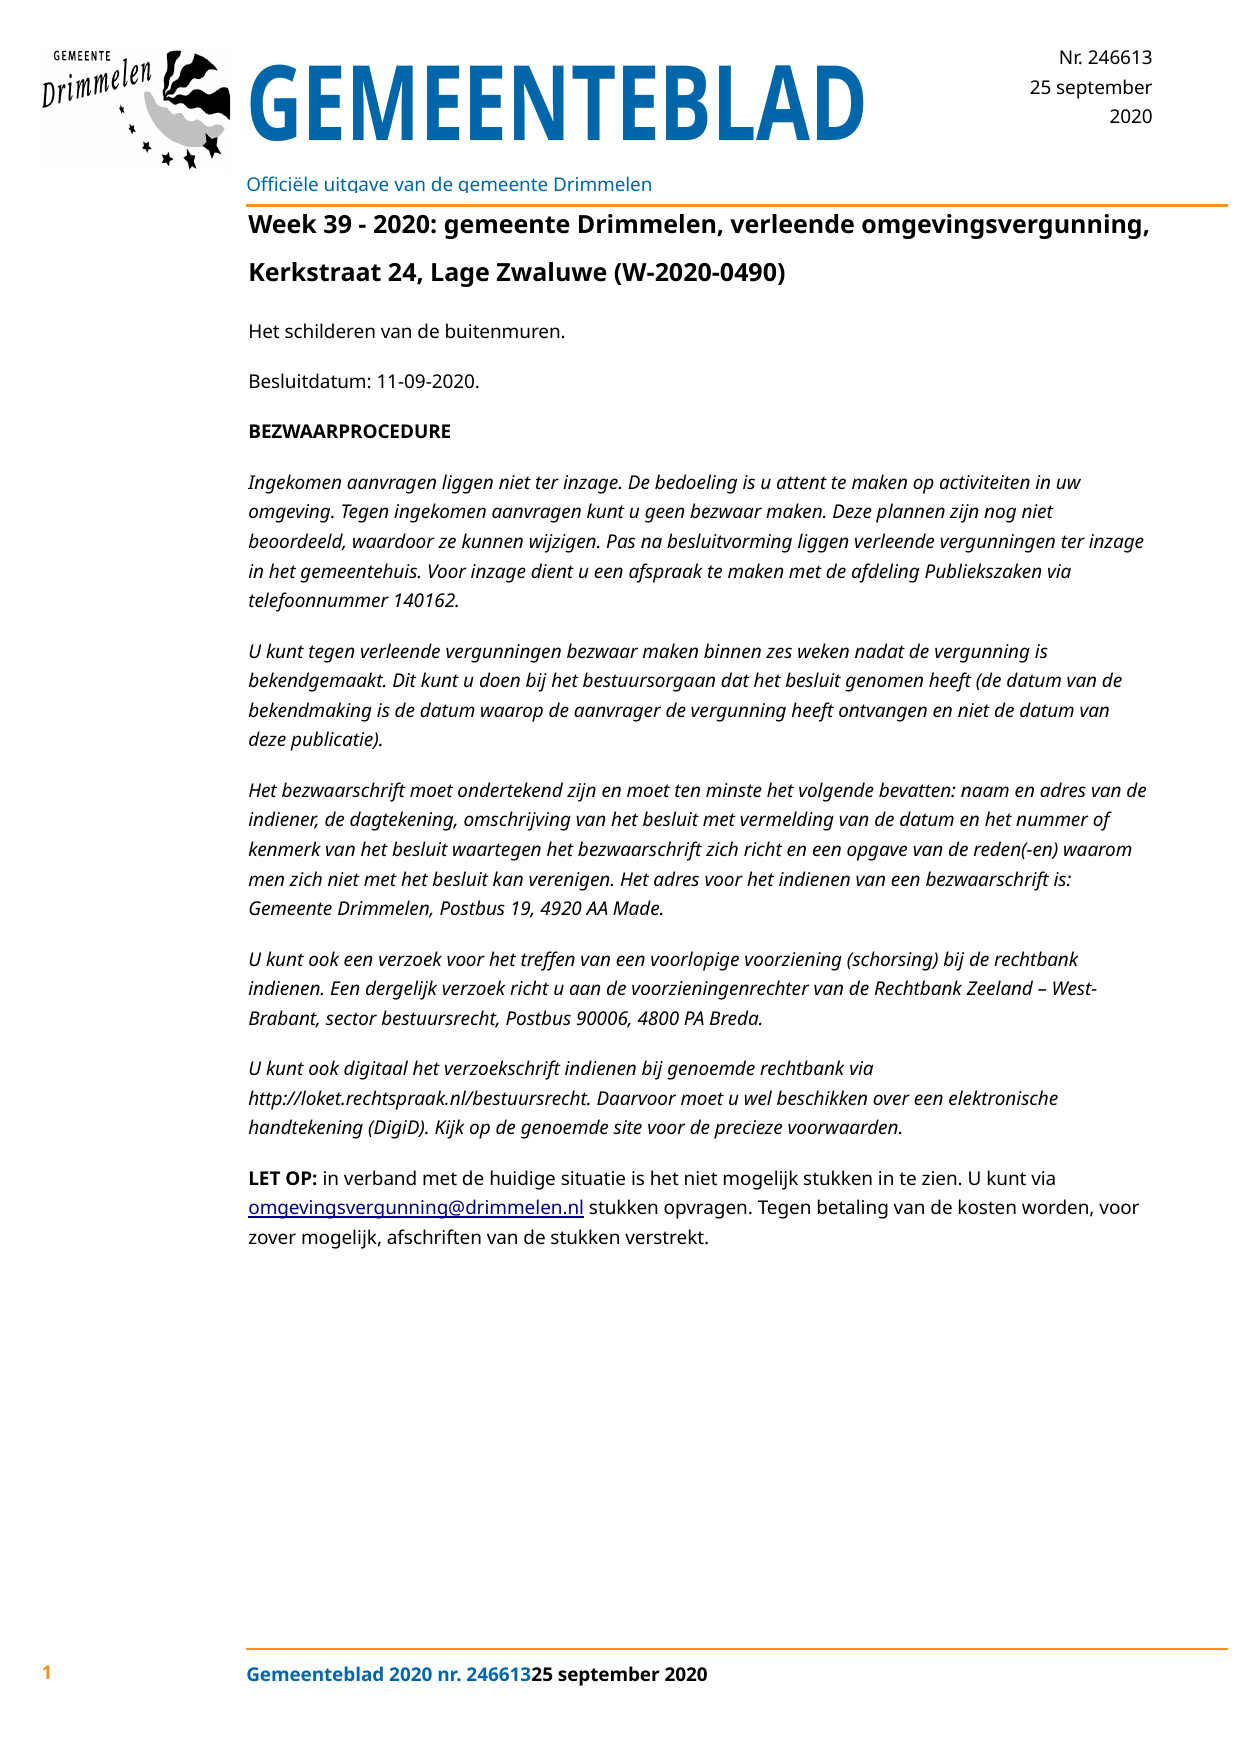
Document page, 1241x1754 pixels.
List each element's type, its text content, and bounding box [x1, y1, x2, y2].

text LET OP: in verband met de huidige situatie is het niet mogelijk stukken in te zien. U kunt via omgevingsvergunning@drimmelen.nl stukken opvragen. Tegen betaling van de kosten worden, voor zover mogelijk, afschriften van de stukken verstrekt. [248, 1165, 1152, 1250]
text Ingekomen aanvragen liggen niet ter inzage. De bedoeling is u attent te maken op activiteiten in uw omgeving. Tegen ingekomen aanvragen kunt u geen bezwaar maken. Deze plannen zijn nog niet beoordeeld, waardoor ze kunnen wijzigen. Pas na besluitvorming liggen verleende vergunningen ter inzage in het gemeentehuis. Voor inzage dient u een afspraak te maken met de afdeling Publiekszaken via telefoonnummer 140162. [248, 469, 1152, 613]
text U kunt ook een verzoek voor het treffen van een voorlopige voorziening (schorsing) bij de rechtbank indienen. Een dergelijk verzoek richt u aan de voorzieningenrechter van de Rechtbank Zeeland – West-Brabant, sector bestuursrecht, Postbus 90006, 4800 PA Breda. [248, 946, 1152, 1031]
text U kunt ook digitaal het verzoekschrift indienen bij genoemde rechtbank via http://loket.rechtspraak.nl/bestuursrecht. Daarvoor moet u wel beschikken over een elektronische handtekening (DigiD). Kijk op de genoemde site voor de precieze voorwaarden. [248, 1055, 1152, 1140]
text Het schilderen van de buitenmuren. [248, 318, 1152, 344]
text Week 39 - 2020: gemeente Drimmelen, verleende omgevingsvergunning, Kerkstraat 24, Lage Zwaluwe (W-2020-0490) [248, 207, 1152, 288]
text BEZWAARPROCEDURE [248, 419, 1152, 444]
text Het bezwaarschrift moet ondertekend zijn en moet ten minste het volgende bevatten: naam en adres van de indiener, de dagtekening, omschrijving van het besluit met vermelding van de datum en het nummer of kenmerk van het besluit waartegen het bezwaarschrift zich richt en een opgave van de reden(-en) waarom men zich niet met het besluit kan verenigen. Het adres voor het indienen van een bezwaarschrift is: Gemeente Drimmelen, Postbus 19, 4920 AA Made. [248, 777, 1152, 921]
picture [41, 47, 231, 172]
text Besluitdatum: 11-09-2020. [248, 368, 1152, 394]
text U kunt tegen verleende vergunningen bezwaar maken binnen zes weken nadat de vergunning is bekendgemaakt. Dit kunt u doen bij het bestuursorgaan dat het besluit genomen heeft (de datum van de bekendmaking is de datum waarop de aanvrager de vergunning heeft ontvangen en niet de datum van deze publicatie). [248, 638, 1152, 752]
